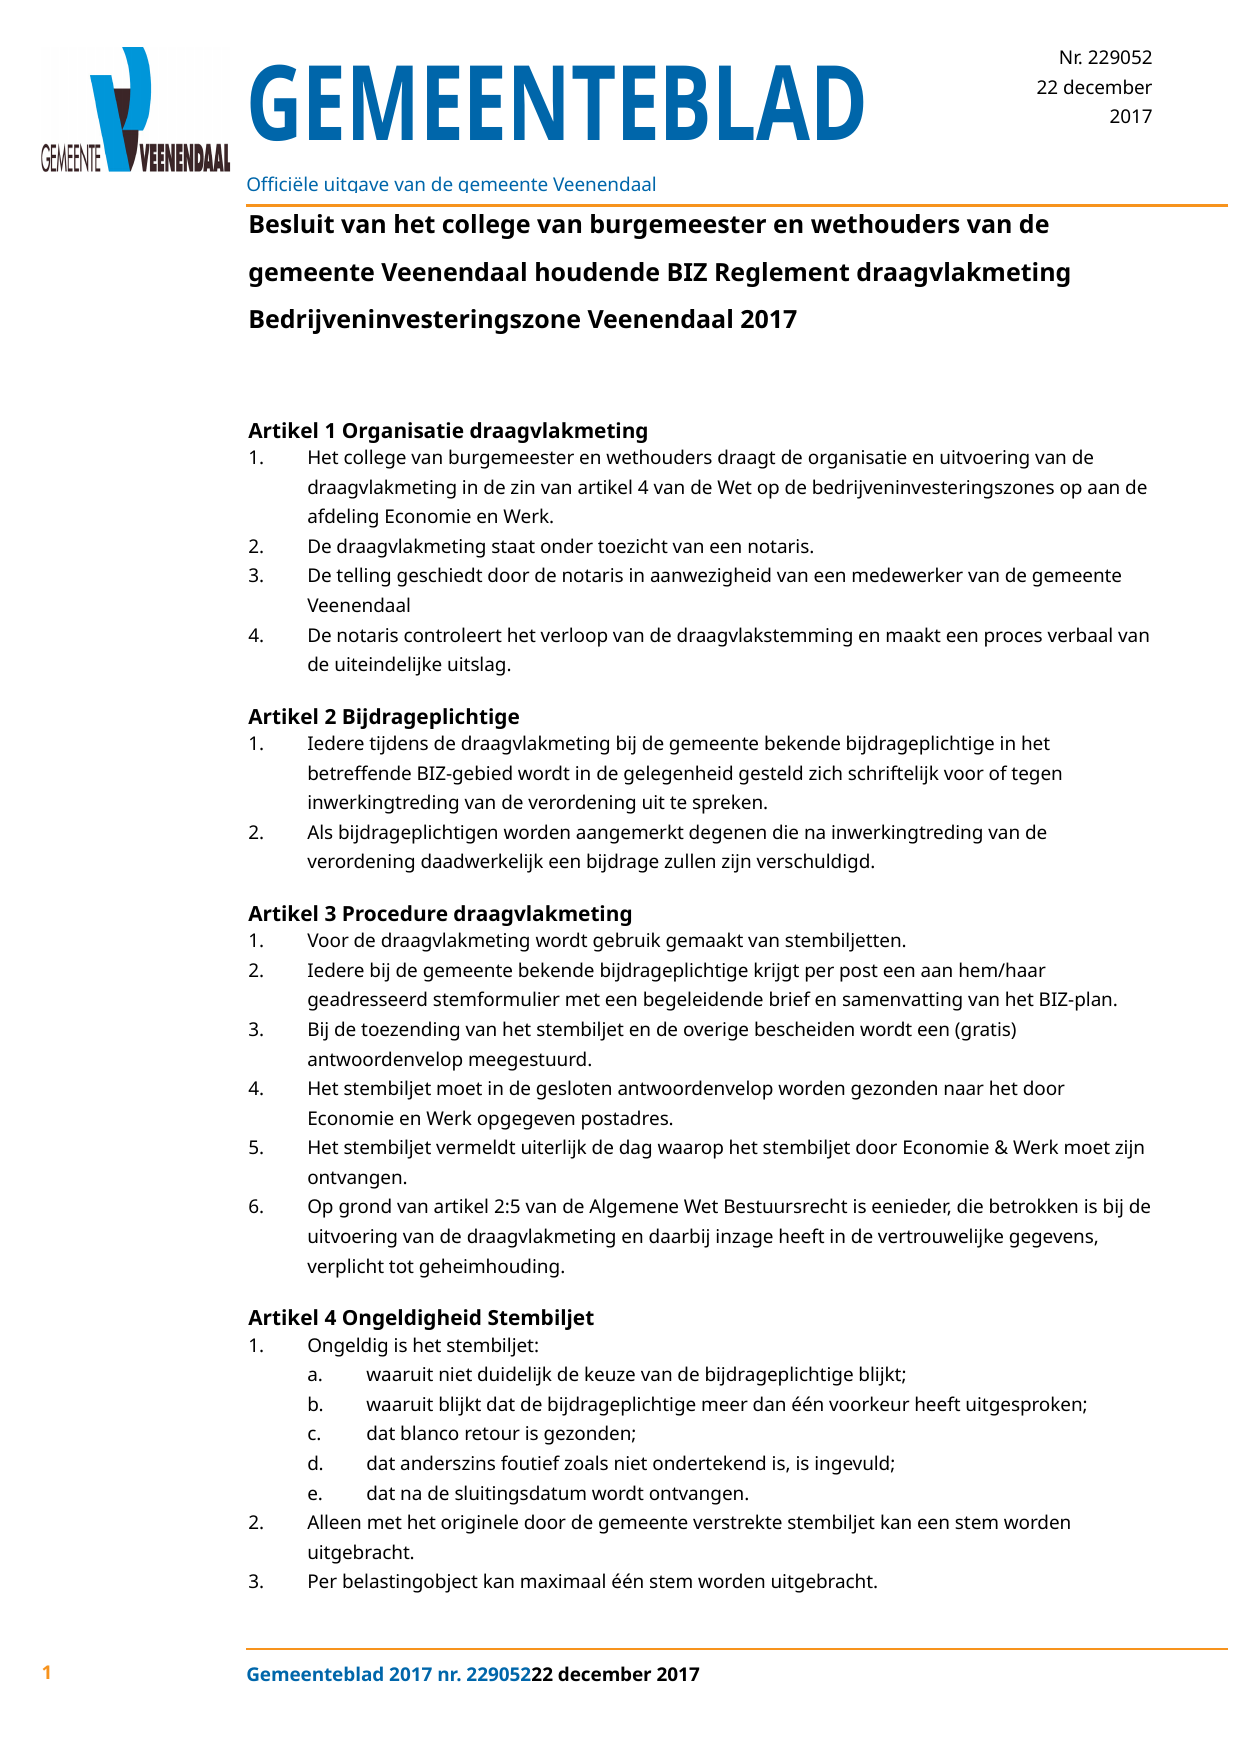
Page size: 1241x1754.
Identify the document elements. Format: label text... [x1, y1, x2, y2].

list Als bijdrageplichtigen worden aangemerkt degenen die na inwerkingtreding van de verordening daadwerkelijk een bijdrage zullen zijn verschuldigd. [248, 819, 1152, 874]
list Ongeldig is het stembiljet: [248, 1332, 1152, 1357]
list Het stembiljet vermeldt uiterlijk de dag waarop het stembiljet door Economie & Werk moet zijn ontvangen. [248, 1134, 1152, 1190]
list waaruit blijkt dat de bijdrageplichtige meer dan één voorkeur heeft uitgesproken; [307, 1391, 1152, 1417]
list dat anderszins foutief zoals niet ondertekend is, is ingevuld; [307, 1450, 1152, 1476]
list waaruit niet duidelijk de keuze van de bijdrageplichtige blijkt; [307, 1361, 1152, 1387]
text Artikel 2 Bijdrageplichtige [248, 702, 1152, 730]
picture [41, 47, 130, 172]
list Op grond van artikel 2:5 van de Algemene Wet Bestuursrecht is eenieder, die betrokken is bij de uitvoering van de draagvlakmeting en daarbij inzage heeft in de vertrouwelijke gegevens, verplicht tot geheimhouding. [248, 1194, 1152, 1279]
list Iedere tijdens de draagvlakmeting bij de gemeente bekende bijdrageplichtige in het betreffende BIZ-gebied wordt in de gelegenheid gesteld zich schriftelijk voor of tegen inwerkingtreding van de verordening uit te spreken. [248, 730, 1152, 815]
list dat na de sluitingsdatum wordt ontvangen. [307, 1480, 1152, 1505]
list Het stembiljet moet in de gesloten antwoordenvelop worden gezonden naar het door Economie en Werk opgegeven postadres. [248, 1075, 1152, 1131]
text Artikel 3 Procedure draagvlakmeting [248, 899, 1152, 927]
list De draagvlakmeting staat onder toezicht van een notaris. [248, 533, 1152, 559]
list Iedere bij de gemeente bekende bijdrageplichtige krijgt per post een aan hem/haar geadresseerd stemformulier met een begeleidende brief en samenvatting van het BIZ-plan. [248, 957, 1152, 1012]
list Alleen met het originele door de gemeente verstrekte stembiljet kan een stem worden uitgebracht. [248, 1509, 1152, 1564]
list Het college van burgemeester en wethouders draagt de organisatie en uitvoering van de draagvlakmeting in de zin van artikel 4 van de Wet op de bedrijveninvesteringszones op aan de afdeling Economie en Werk. [248, 444, 1152, 529]
text Artikel 4 Ongeldigheid Stembiljet [248, 1303, 1152, 1332]
list Per belastingobject kan maximaal één stem worden uitgebracht. [248, 1568, 1152, 1594]
list Bij de toezending van het stembiljet en de overige bescheiden wordt een (gratis) antwoordenvelop meegestuurd. [248, 1016, 1152, 1072]
text Artikel 1 Organisatie draagvlakmeting [248, 416, 1152, 444]
list Voor de draagvlakmeting wordt gebruik gemaakt van stembiljetten. [248, 927, 1152, 953]
picture [123, 47, 231, 172]
list De notaris controleert het verloop van de draagvlakstemming en maakt een proces verbaal van de uiteindelijke uitslag. [248, 622, 1152, 677]
text Besluit van het college van burgemeester en wethouders van de gemeente Veenendaal houdende BIZ Reglement draagvlakmeting Bedrijveninvesteringszone Veenendaal 2017 [248, 207, 1152, 336]
list dat blanco retour is gezonden; [307, 1421, 1152, 1446]
list De telling geschiedt door de notaris in aanwezigheid van een medewerker van de gemeente Veenendaal [248, 563, 1152, 618]
